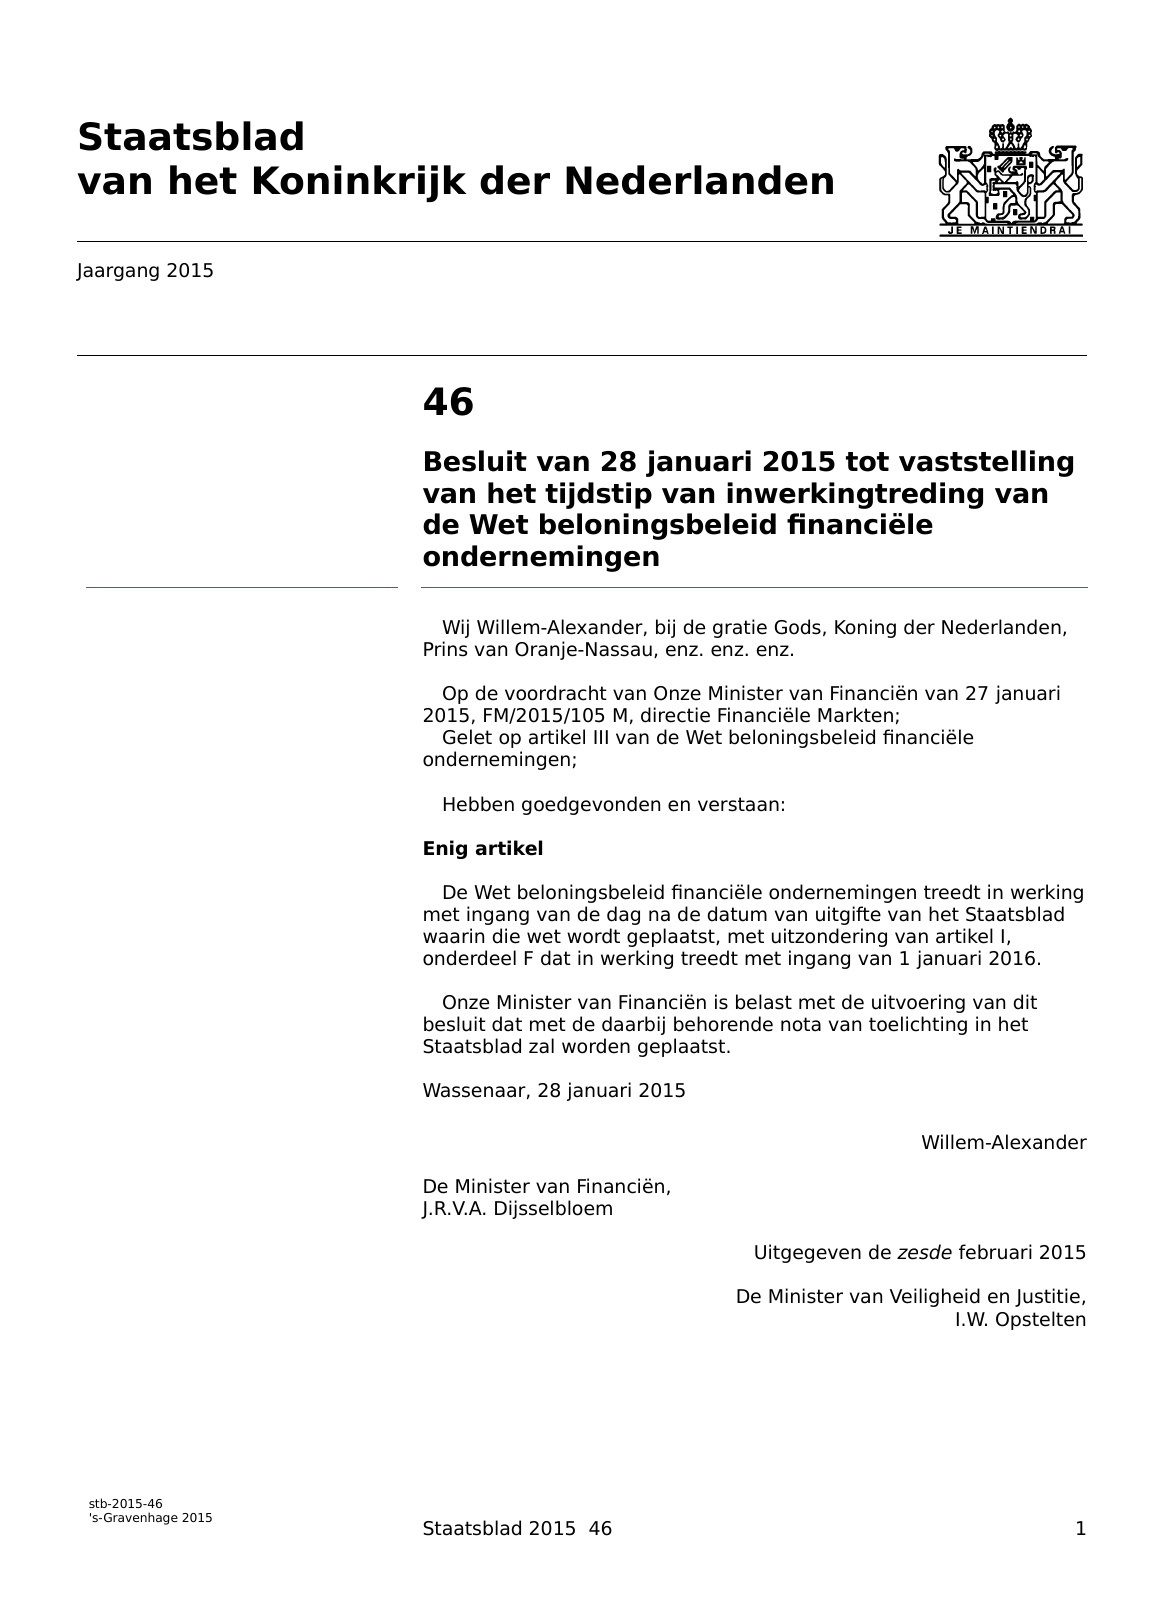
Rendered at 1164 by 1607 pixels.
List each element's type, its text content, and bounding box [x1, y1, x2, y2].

text De Wet beloningsbeleid financiële ondernemingen treedt in werking met ingang van de dag na de datum van uitgifte van het Staatsblad waarin die wet wordt geplaatst, met uitzondering van artikel I, onderdeel F dat in werking treedt met ingang van 1 januari 2016. [422, 882, 1087, 970]
text Uitgegeven de zesde februari 2015 [422, 1242, 1087, 1264]
text De Minister van Financiën, J.R.V.A. Dijsselbloem [422, 1176, 1087, 1220]
picture [936, 115, 1087, 240]
text De Minister van Veiligheid en Justitie, I.W. Opstelten [422, 1286, 1087, 1330]
text Willem-Alexander [422, 1132, 1087, 1154]
text Wassenaar, 28 januari 2015 [422, 1080, 1087, 1102]
table_header [886, 100, 1087, 241]
text Wij Willem-Alexander, bij de gratie Gods, Koning der Nederlanden, Prins van Oranje-Nassau, enz. enz. enz. [422, 617, 1087, 661]
text Besluit van 28 januari 2015 tot vaststelling van het tijdstip van inwerkingtreding van de Wet beloningsbeleid financiële ondernemingen [422, 447, 1087, 573]
subtitle 46 [422, 381, 1087, 424]
text 's-Gravenhage 2015 [88, 1511, 323, 1525]
text Onze Minister van Financiën is belast met de uitvoering van dit besluit dat met de daarbij behorende nota van toelichting in het Staatsblad zal worden geplaatst. [422, 992, 1087, 1058]
text Gelet op artikel III van de Wet beloningsbeleid financiële ondernemingen; [422, 727, 1087, 771]
text stb-2015-46 [88, 1497, 323, 1511]
text Op de voordracht van Onze Minister van Financiën van 27 januari 2015, FM/2015/105 M, directie Financiële Markten; [422, 683, 1087, 727]
table_cell Jaargang 2015 [77, 242, 1087, 355]
table_header Staatsblad van het Koninkrijk der Nederlanden [77, 100, 886, 241]
text Hebben goedgevonden en verstaan: [422, 793, 1087, 815]
subtitle Enig artikel [422, 838, 1087, 859]
